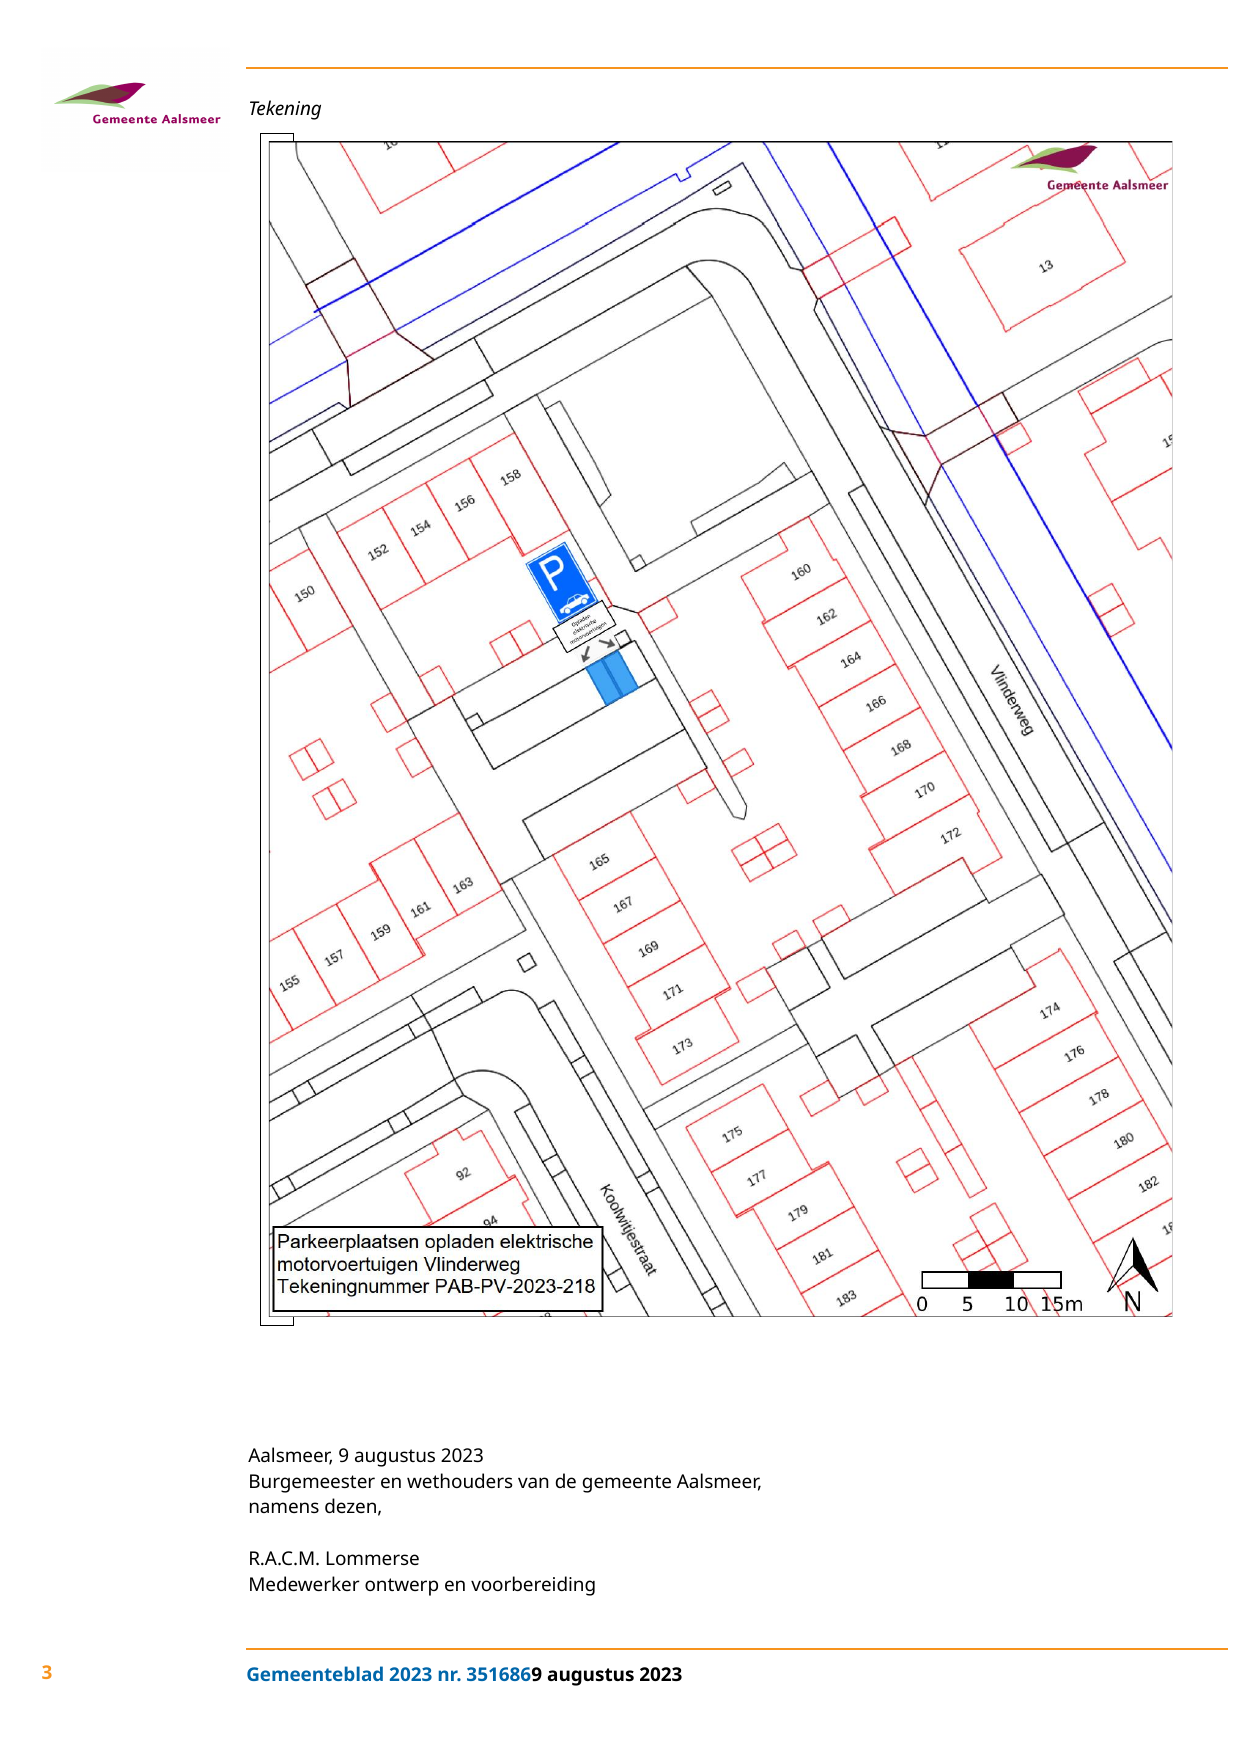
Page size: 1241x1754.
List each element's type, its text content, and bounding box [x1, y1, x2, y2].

text Aalsmeer, 9 augustus 2023 [248, 1442, 1152, 1468]
picture [268, 141, 1173, 1317]
picture [41, 47, 231, 172]
text R.A.C.M. Lommerse [248, 1545, 1152, 1571]
text Tekening [248, 95, 1152, 121]
text Burgemeester en wethouders van de gemeente Aalsmeer, [248, 1468, 1152, 1494]
text namens dezen, [248, 1494, 1152, 1519]
text Medewerker ontwerp en voorbereiding [248, 1571, 1152, 1597]
